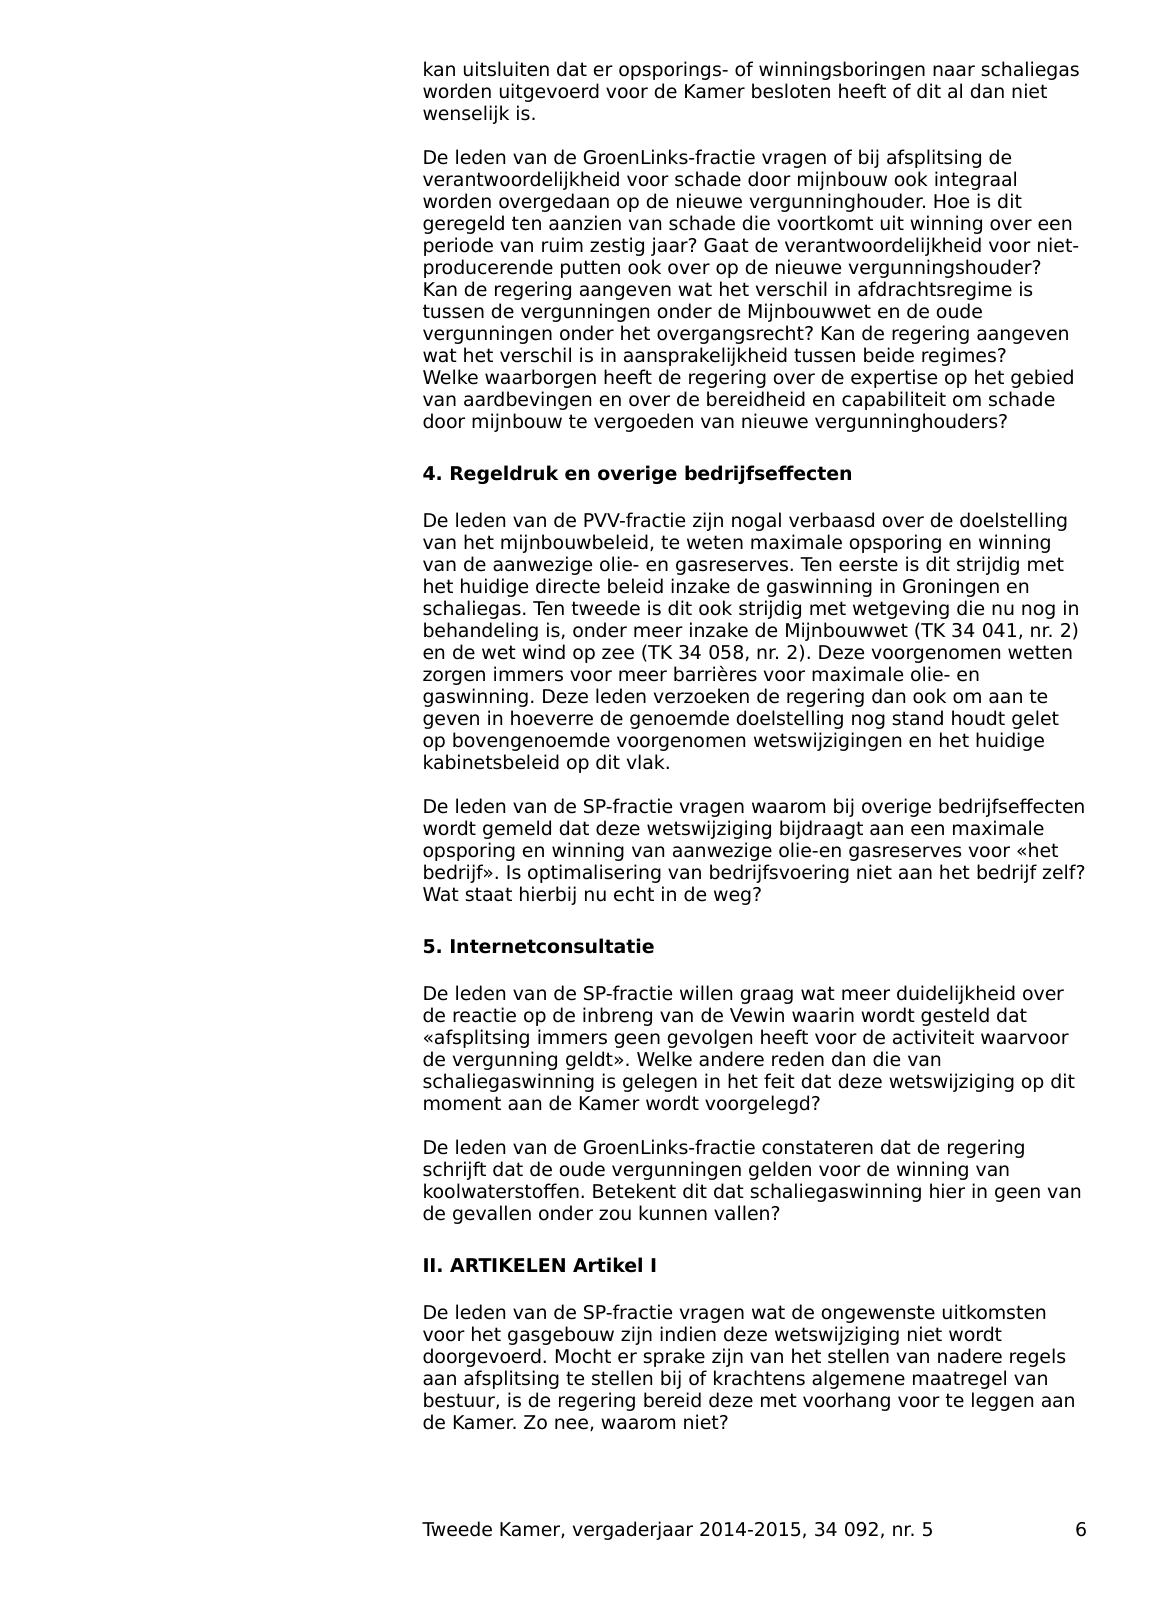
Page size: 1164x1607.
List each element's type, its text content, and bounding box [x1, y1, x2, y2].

text De leden van de GroenLinks-fractie vragen of bij afsplitsing de verantwoordelijkheid voor schade door mijnbouw ook integraal worden overgedaan op de nieuwe vergunninghouder. Hoe is dit geregeld ten aanzien van schade die voortkomt uit winning over een periode van ruim zestig jaar? Gaat de verantwoordelijkheid voor niet-producerende putten ook over op de nieuwe vergunningshouder? [422, 147, 1087, 279]
text De leden van de SP-fractie willen graag wat meer duidelijkheid over de reactie op de inbreng van de Vewin waarin wordt gesteld dat «afsplitsing immers geen gevolgen heeft voor de activiteit waarvoor de vergunning geldt». Welke andere reden dan die van schaliegaswinning is gelegen in het feit dat deze wetswijziging op dit moment aan de Kamer wordt voorgelegd? [422, 983, 1087, 1114]
text De leden van de GroenLinks-fractie constateren dat de regering schrijft dat de oude vergunningen gelden voor de winning van koolwaterstoffen. Betekent dit dat schaliegaswinning hier in geen van de gevallen onder zou kunnen vallen? [422, 1137, 1087, 1225]
text De leden van de PVV-fractie zijn nogal verbaasd over de doelstelling van het mijnbouwbeleid, te weten maximale opsporing en winning van de aanwezige olie- en gasreserves. Ten eerste is dit strijdig met het huidige directe beleid inzake de gaswinning in Groningen en schaliegas. Ten tweede is dit ook strijdig met wetgeving die nu nog in behandeling is, onder meer inzake de Mijnbouwwet (TK 34 041, nr. 2) en de wet wind op zee (TK 34 058, nr. 2). Deze voorgenomen wetten zorgen immers voor meer barrières voor maximale olie- en gaswinning. Deze leden verzoeken de regering dan ook om aan te geven in hoeverre de genoemde doelstelling nog stand houdt gelet op bovengenoemde voorgenomen wetswijzigingen en het huidige kabinetsbeleid op dit vlak. [422, 510, 1087, 774]
text kan uitsluiten dat er opsporings- of winningsboringen naar schaliegas worden uitgevoerd voor de Kamer besloten heeft of dit al dan niet wenselijk is. [422, 59, 1087, 125]
text De leden van de SP-fractie vragen waarom bij overige bedrijfseffecten wordt gemeld dat deze wetswijziging bijdraagt aan een maximale opsporing en winning van aanwezige olie-en gasreserves voor «het bedrijf». Is optimalisering van bedrijfsvoering niet aan het bedrijf zelf? Wat staat hierbij nu echt in de weg? [422, 796, 1087, 906]
subtitle 4. Regeldruk en overige bedrijfseffecten [422, 463, 1087, 485]
subtitle 5. Internetconsultatie [422, 936, 1087, 958]
text Welke waarborgen heeft de regering over de expertise op het gebied van aardbevingen en over de bereidheid en capabiliteit om schade door mijnbouw te vergoeden van nieuwe vergunninghouders? [422, 367, 1087, 433]
text De leden van de SP-fractie vragen wat de ongewenste uitkomsten voor het gasgebouw zijn indien deze wetswijziging niet wordt doorgevoerd. Mocht er sprake zijn van het stellen van nadere regels aan afsplitsing te stellen bij of krachtens algemene maatregel van bestuur, is de regering bereid deze met voorhang voor te leggen aan de Kamer. Zo nee, waarom niet? [422, 1302, 1087, 1433]
text Kan de regering aangeven wat het verschil in afdrachtsregime is tussen de vergunningen onder de Mijnbouwwet en de oude vergunningen onder het overgangsrecht? Kan de regering aangeven wat het verschil is in aansprakelijkheid tussen beide regimes? [422, 279, 1087, 367]
subtitle II. ARTIKELEN Artikel I [422, 1255, 1087, 1277]
